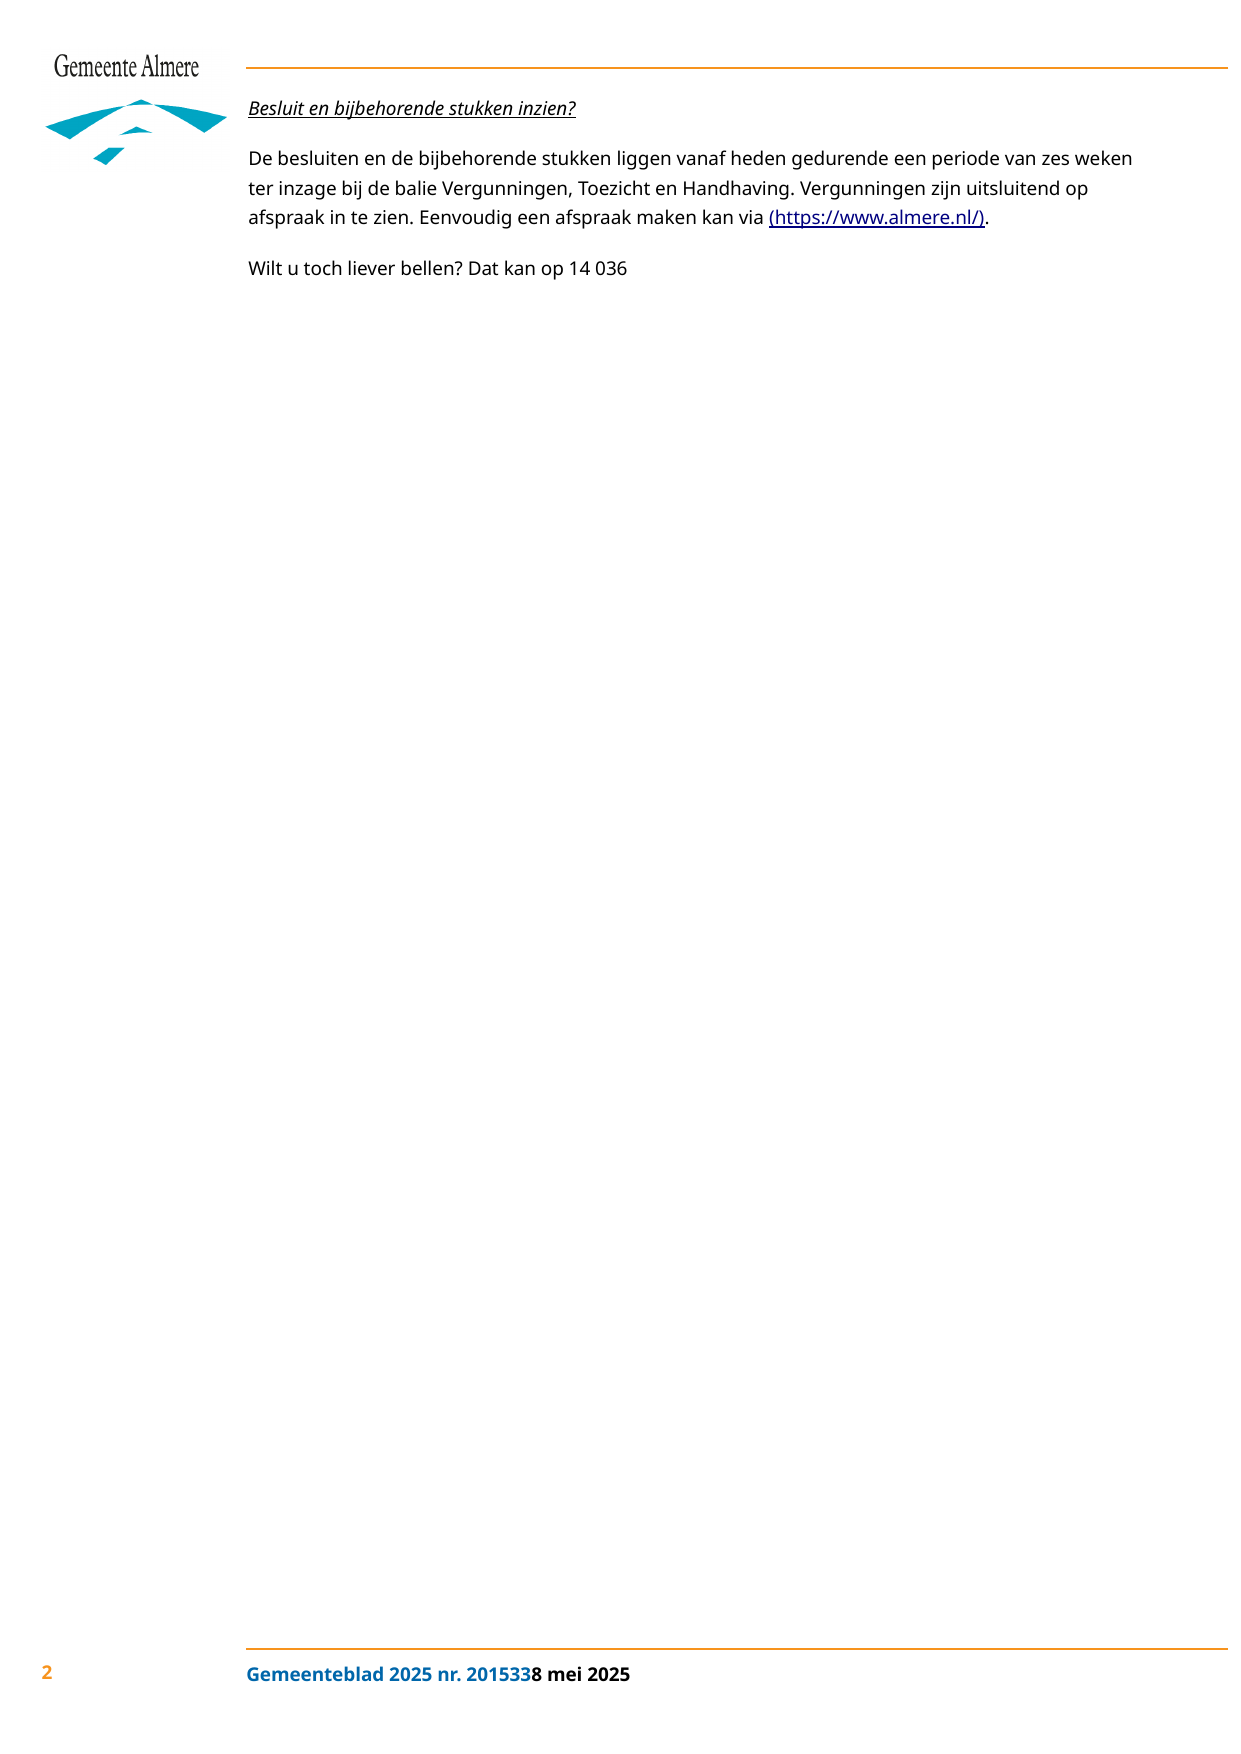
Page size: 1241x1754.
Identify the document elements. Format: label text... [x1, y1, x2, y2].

text Besluit en bijbehorende stukken inzien? [248, 95, 1152, 121]
text De besluiten en de bijbehorende stukken liggen vanaf heden gedurende een periode van zes weken ter inzage bij de balie Vergunningen, Toezicht en Handhaving. Vergunningen zijn uitsluitend op afspraak in te zien. Eenvoudig een afspraak maken kan via (https://www.almere.nl/). [248, 145, 1152, 230]
text Wilt u toch liever bellen? Dat kan op 14 036 [248, 255, 1152, 281]
picture [41, 47, 231, 172]
